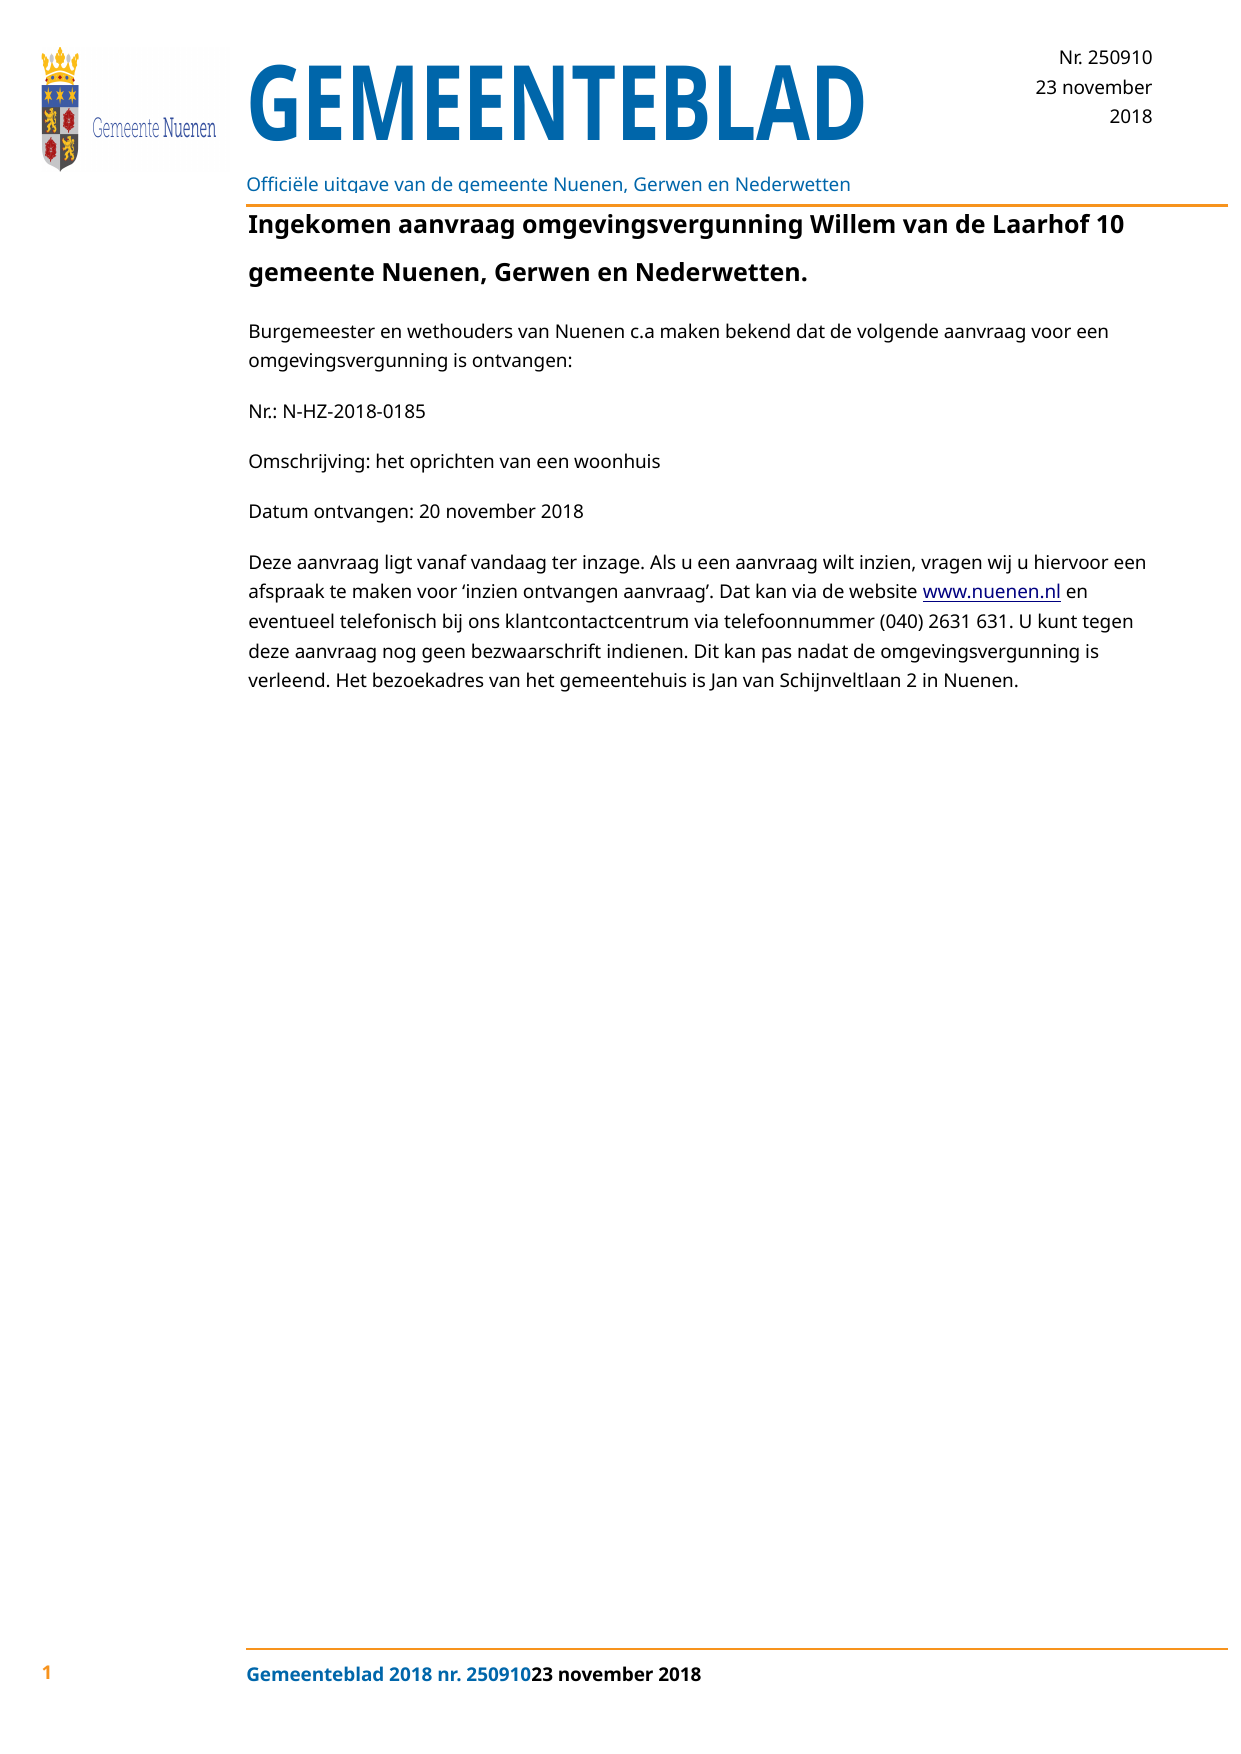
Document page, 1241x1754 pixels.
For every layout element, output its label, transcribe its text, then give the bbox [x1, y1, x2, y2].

text Nr.: N-HZ-2018-0185 [248, 398, 1152, 424]
text Burgemeester en wethouders van Nuenen c.a maken bekend dat de volgende aanvraag voor een omgevingsvergunning is ontvangen: [248, 318, 1152, 373]
text Omschrijving: het oprichten van een woonhuis [248, 448, 1152, 474]
text Datum ontvangen: 20 november 2018 [248, 499, 1152, 524]
text Deze aanvraag ligt vanaf vandaag ter inzage. Als u een aanvraag wilt inzien, vragen wij u hiervoor een afspraak te maken voor ‘inzien ontvangen aanvraag’. Dat kan via de website www.nuenen.nl en eventueel telefonisch bij ons klantcontactcentrum via telefoonnummer (040) 2631 631. U kunt tegen deze aanvraag nog geen bezwaarschrift indienen. Dit kan pas nadat de omgevingsvergunning is verleend. Het bezoekadres van het gemeentehuis is Jan van Schijnveltlaan 2 in Nuenen. [248, 549, 1152, 693]
picture [41, 47, 231, 172]
text Ingekomen aanvraag omgevingsvergunning Willem van de Laarhof 10 gemeente Nuenen, Gerwen en Nederwetten. [248, 207, 1152, 288]
